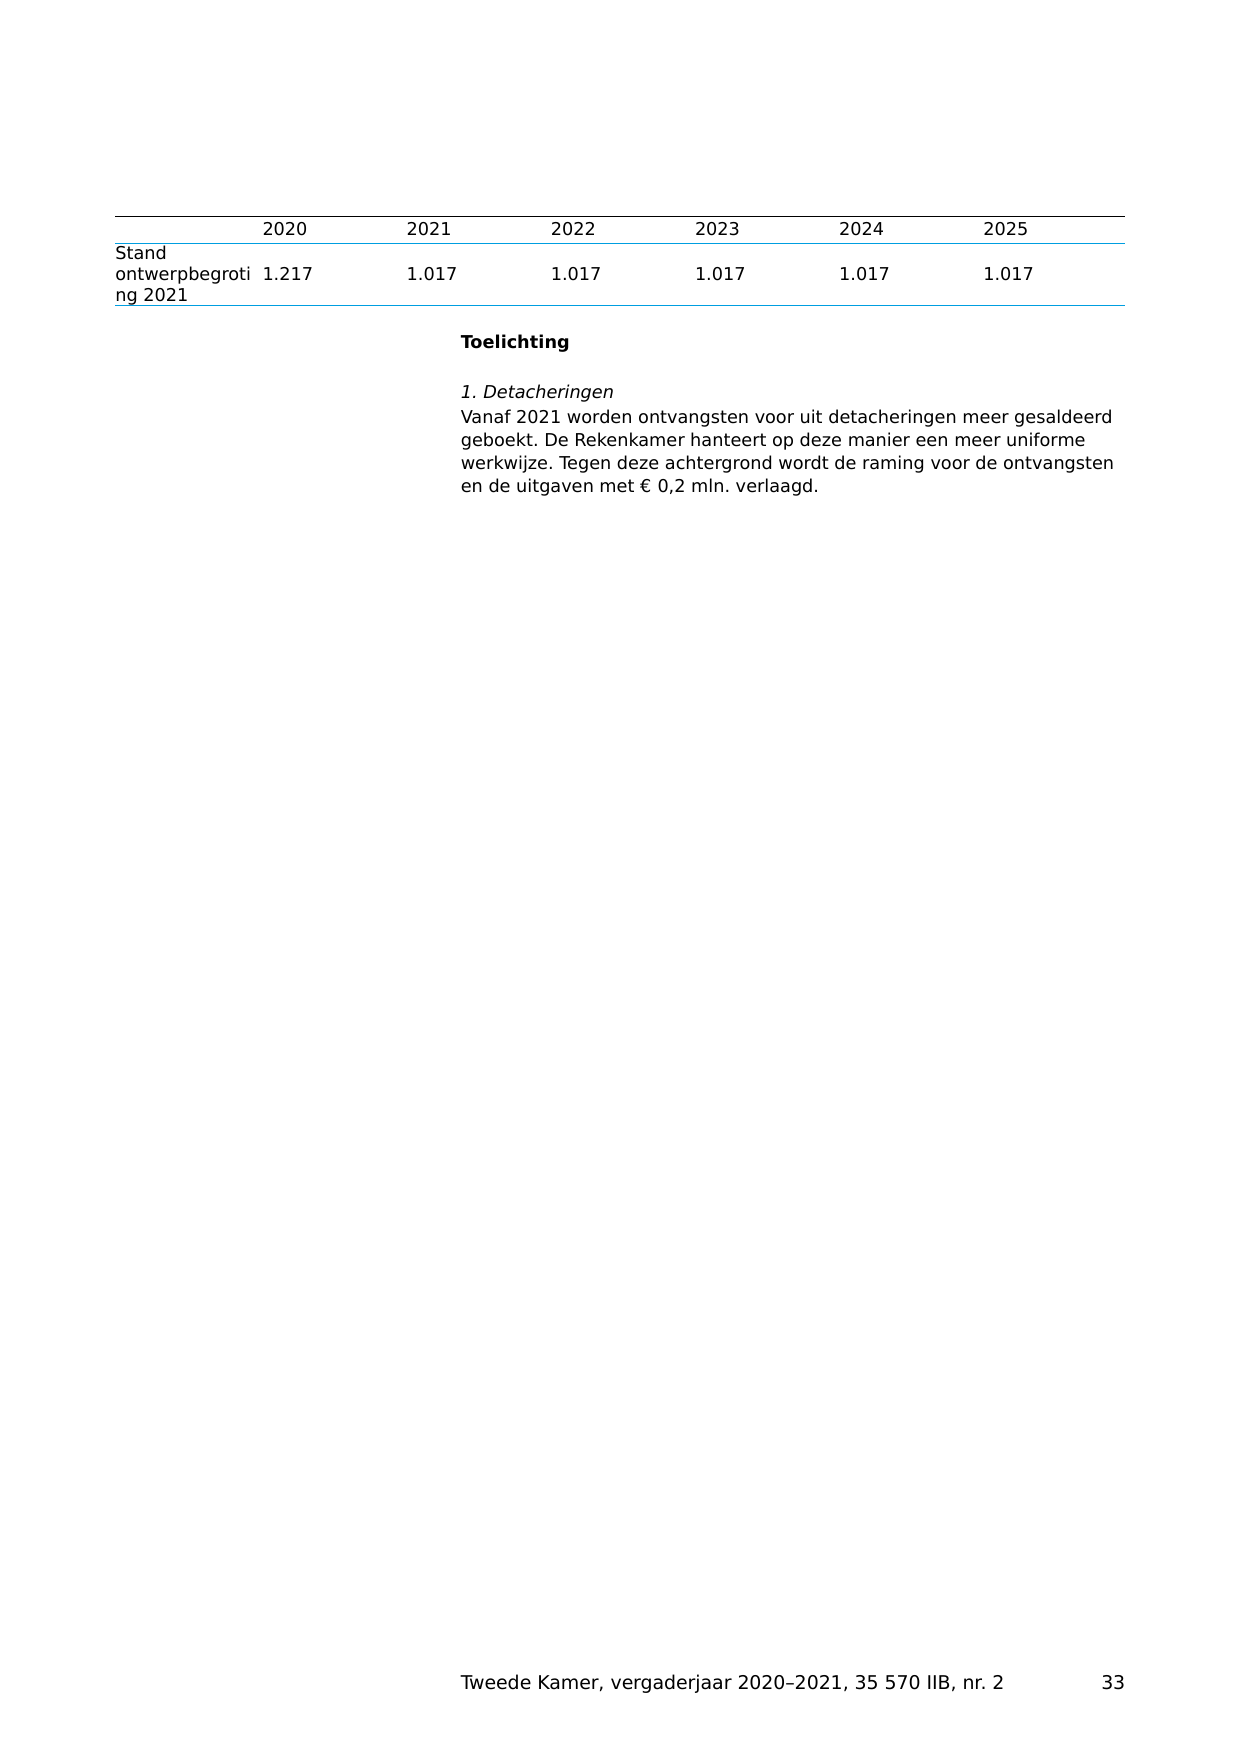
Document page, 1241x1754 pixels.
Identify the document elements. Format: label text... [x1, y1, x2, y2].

table_cell 2024 [836, 217, 980, 243]
table_cell 2023 [692, 217, 836, 243]
table_cell 1.017 [980, 244, 1125, 305]
table_cell 1.017 [548, 244, 692, 305]
text Vanaf 2021 worden ontvangsten voor uit detacheringen meer gesaldeerd geboekt. De Rekenkamer hanteert op deze manier een meer uniforme werkwijze. Tegen deze achtergrond wordt de raming voor de ontvangsten en de uitgaven met € 0,2 mln. verlaagd. [461, 406, 1125, 497]
table_cell 2022 [548, 217, 692, 243]
text 1. Detacheringen [461, 381, 1125, 403]
table_header Tabel 19 Ontvangsten beleidsartikel 2. Algemene Rekenkamer (bedragen x € 1.000) [115, 191, 1125, 216]
table_cell 1.017 [692, 244, 836, 305]
table_cell 1.217 [259, 244, 403, 305]
table_cell 2025 [980, 217, 1125, 243]
table_cell 2020 [259, 217, 403, 243]
table_cell 2021 [404, 217, 548, 243]
table_cell 1.017 [404, 244, 548, 305]
table_cell Stand ontwerpbegroting 2021 [115, 244, 259, 305]
table_cell [115, 217, 259, 243]
table_cell 1.017 [836, 244, 980, 305]
text Toelichting [461, 331, 1125, 353]
